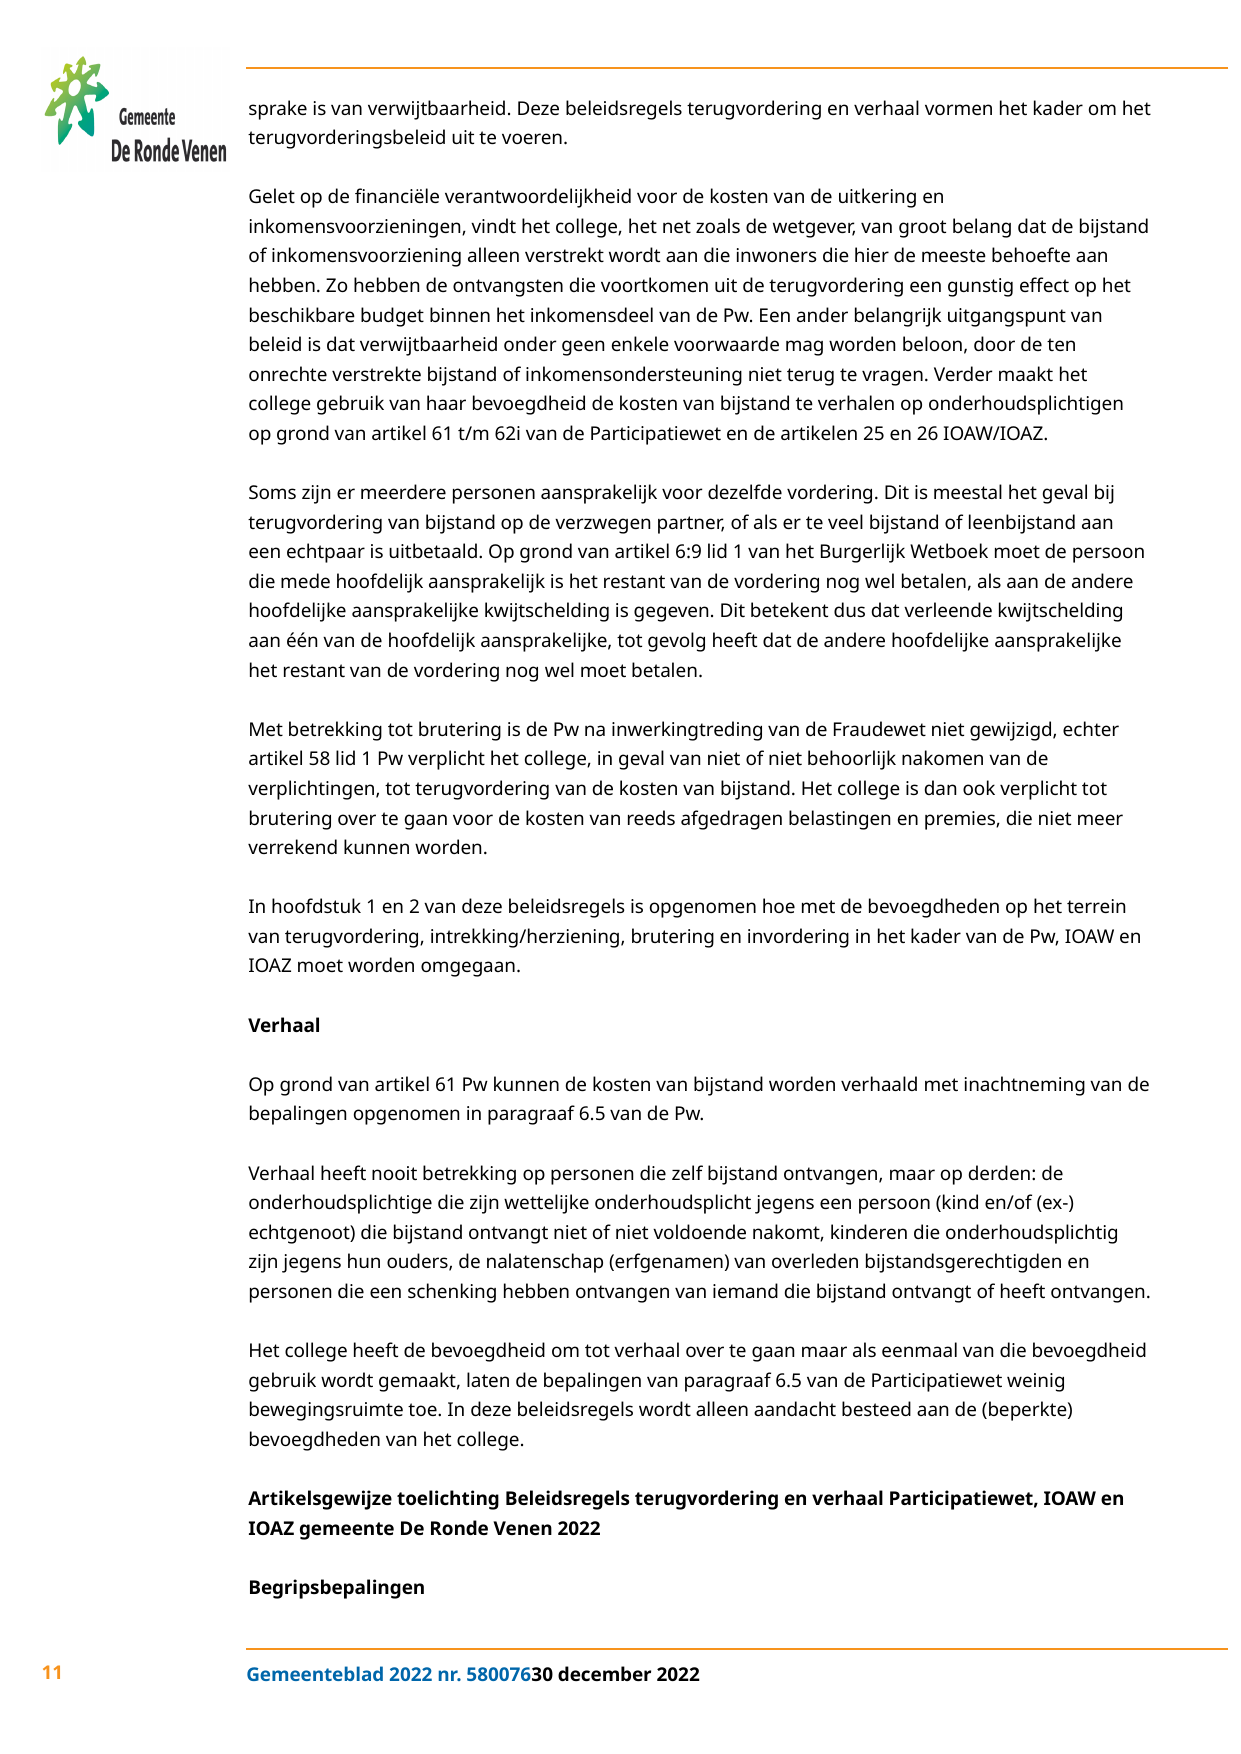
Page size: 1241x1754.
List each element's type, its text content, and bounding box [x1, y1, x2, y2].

picture [41, 47, 231, 172]
text Gelet op de financiële verantwoordelijkheid voor de kosten van de uitkering en inkomensvoorzieningen, vindt het college, het net zoals de wetgever, van groot belang dat de bijstand of inkomensvoorziening alleen verstrekt wordt aan die inwoners die hier de meeste behoefte aan hebben. Zo hebben de ontvangsten die voortkomen uit de terugvordering een gunstig effect op het beschikbare budget binnen het inkomensdeel van de Pw. Een ander belangrijk uitgangspunt van beleid is dat verwijtbaarheid onder geen enkele voorwaarde mag worden beloon, door de ten onrechte verstrekte bijstand of inkomensondersteuning niet terug te vragen. Verder maakt het college gebruik van haar bevoegdheid de kosten van bijstand te verhalen op onderhoudsplichtigen op grond van artikel 61 t/m 62i van de Participatiewet en de artikelen 25 en 26 IOAW/IOAZ. [248, 183, 1152, 446]
text Verhaal [248, 1012, 1152, 1038]
text Artikelsgewijze toelichting Beleidsregels terugvordering en verhaal Participatiewet, IOAW en IOAZ gemeente De Ronde Venen 2022 [248, 1485, 1152, 1541]
text Soms zijn er meerdere personen aansprakelijk voor dezelfde vordering. Dit is meestal het geval bij terugvordering van bijstand op de verzwegen partner, of als er te veel bijstand of leenbijstand aan een echtpaar is uitbetaald. Op grond van artikel 6:9 lid 1 van het Burgerlijk Wetboek moet de persoon die mede hoofdelijk aansprakelijk is het restant van de vordering nog wel betalen, als aan de andere hoofdelijke aansprakelijke kwijtschelding is gegeven. Dit betekent dus dat verleende kwijtschelding aan één van de hoofdelijk aansprakelijke, tot gevolg heeft dat de andere hoofdelijke aansprakelijke het restant van de vordering nog wel moet betalen. [248, 479, 1152, 683]
text sprake is van verwijtbaarheid. Deze beleidsregels terugvordering en verhaal vormen het kader om het terugvorderingsbeleid uit te voeren. [248, 95, 1152, 150]
text Begripsbepalingen [248, 1574, 1152, 1600]
text Verhaal heeft nooit betrekking op personen die zelf bijstand ontvangen, maar op derden: de onderhoudsplichtige die zijn wettelijke onderhoudsplicht jegens een persoon (kind en/of (ex-) echtgenoot) die bijstand ontvangt niet of niet voldoende nakomt, kinderen die onderhoudsplichtig zijn jegens hun ouders, de nalatenschap (erfgenamen) van overleden bijstandsgerechtigden en personen die een schenking hebben ontvangen van iemand die bijstand ontvangt of heeft ontvangen. [248, 1160, 1152, 1304]
text Het college heeft de bevoegdheid om tot verhaal over te gaan maar als eenmaal van die bevoegdheid gebruik wordt gemaakt, laten de bepalingen van paragraaf 6.5 van de Participatiewet weinig bewegingsruimte toe. In deze beleidsregels wordt alleen aandacht besteed aan de (beperkte) bevoegdheden van het college. [248, 1337, 1152, 1452]
text In hoofdstuk 1 en 2 van deze beleidsregels is opgenomen hoe met de bevoegdheden op het terrein van terugvordering, intrekking/herziening, brutering en invordering in het kader van de Pw, IOAW en IOAZ moet worden omgegaan. [248, 893, 1152, 978]
text Op grond van artikel 61 Pw kunnen de kosten van bijstand worden verhaald met inachtneming van de bepalingen opgenomen in paragraaf 6.5 van de Pw. [248, 1071, 1152, 1126]
text Met betrekking tot brutering is de Pw na inwerkingtreding van de Fraudewet niet gewijzigd, echter artikel 58 lid 1 Pw verplicht het college, in geval van niet of niet behoorlijk nakomen van de verplichtingen, tot terugvordering van de kosten van bijstand. Het college is dan ook verplicht tot brutering over te gaan voor de kosten van reeds afgedragen belastingen en premies, die niet meer verrekend kunnen worden. [248, 716, 1152, 860]
